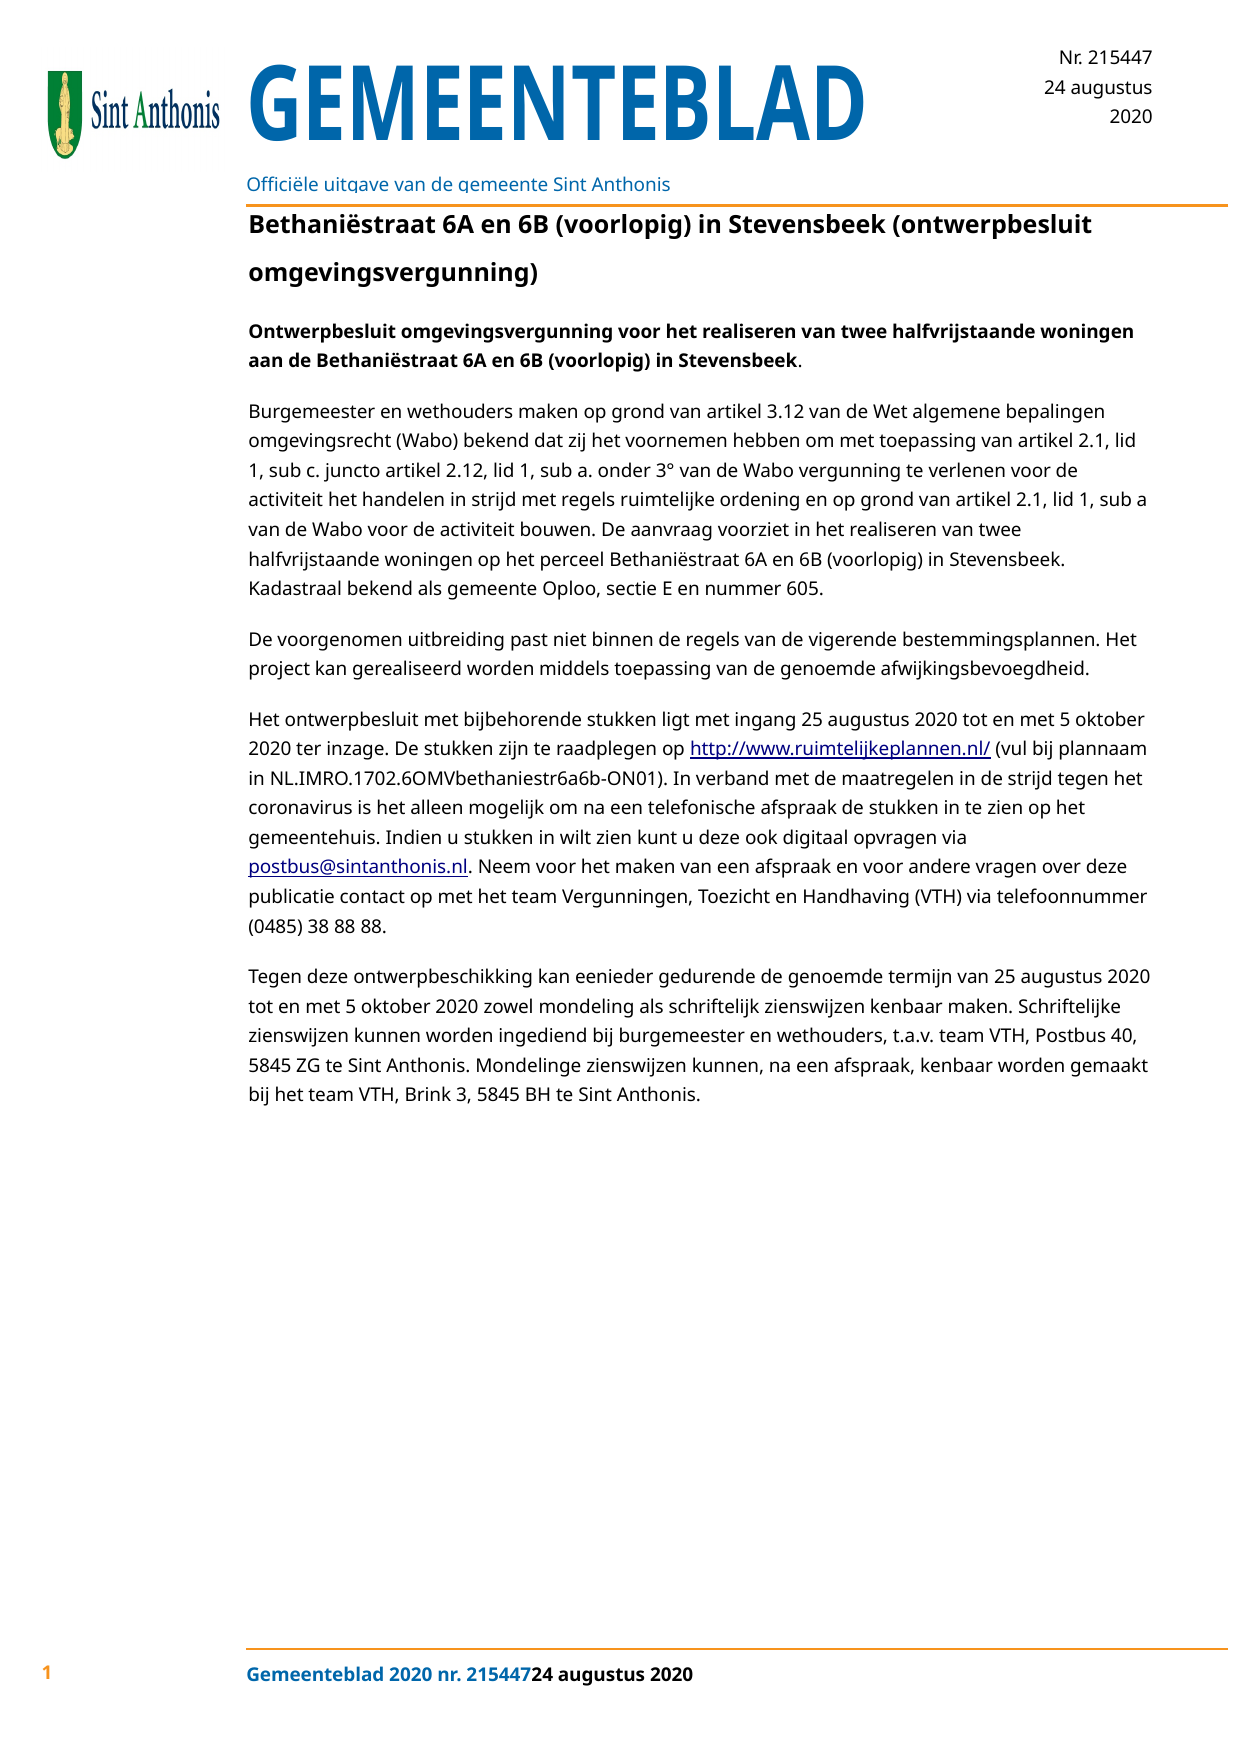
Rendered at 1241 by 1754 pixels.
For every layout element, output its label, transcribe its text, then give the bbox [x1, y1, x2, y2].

text De voorgenomen uitbreiding past niet binnen de regels van de vigerende bestemmingsplannen. Het project kan gerealiseerd worden middels toepassing van de genoemde afwijkingsbevoegdheid. [248, 626, 1152, 681]
text Bethaniëstraat 6A en 6B (voorlopig) in Stevensbeek (ontwerpbesluit omgevingsvergunning) [248, 207, 1152, 288]
text Burgemeester en wethouders maken op grond van artikel 3.12 van de Wet algemene bepalingen omgevingsrecht (Wabo) bekend dat zij het voornemen hebben om met toepassing van artikel 2.1, lid 1, sub c. juncto artikel 2.12, lid 1, sub a. onder 3° van de Wabo vergunning te verlenen voor de activiteit het handelen in strijd met regels ruimtelijke ordening en op grond van artikel 2.1, lid 1, sub a van de Wabo voor de activiteit bouwen. De aanvraag voorziet in het realiseren van twee halfvrijstaande woningen op het perceel Bethaniëstraat 6A en 6B (voorlopig) in Stevensbeek. Kadastraal bekend als gemeente Oploo, sectie E en nummer 605. [248, 398, 1152, 601]
text Ontwerpbesluit omgevingsvergunning voor het realiseren van twee halfvrijstaande woningen aan de Bethaniëstraat 6A en 6B (voorlopig) in Stevensbeek. [248, 318, 1152, 373]
text Tegen deze ontwerpbeschikking kan eenieder gedurende de genoemde termijn van 25 augustus 2020 tot en met 5 oktober 2020 zowel mondeling als schriftelijk zienswijzen kenbaar maken. Schriftelijke zienswijzen kunnen worden ingediend bij burgemeester en wethouders, t.a.v. team VTH, Postbus 40, 5845 ZG te Sint Anthonis. Mondelinge zienswijzen kunnen, na een afspraak, kenbaar worden gemaakt bij het team VTH, Brink 3, 5845 BH te Sint Anthonis. [248, 963, 1152, 1107]
picture [41, 47, 231, 172]
text Het ontwerpbesluit met bijbehorende stukken ligt met ingang 25 augustus 2020 tot en met 5 oktober 2020 ter inzage. De stukken zijn te raadplegen op http://www.ruimtelijkeplannen.nl/ (vul bij plannaam in NL.IMRO.1702.6OMVbethaniestr6a6b-ON01). In verband met de maatregelen in de strijd tegen het coronavirus is het alleen mogelijk om na een telefonische afspraak de stukken in te zien op het gemeentehuis. Indien u stukken in wilt zien kunt u deze ook digitaal opvragen via postbus@sintanthonis.nl. Neem voor het maken van een afspraak en voor andere vragen over deze publicatie contact op met het team Vergunningen, Toezicht en Handhaving (VTH) via telefoonnummer (0485) 38 88 88. [248, 706, 1152, 939]
